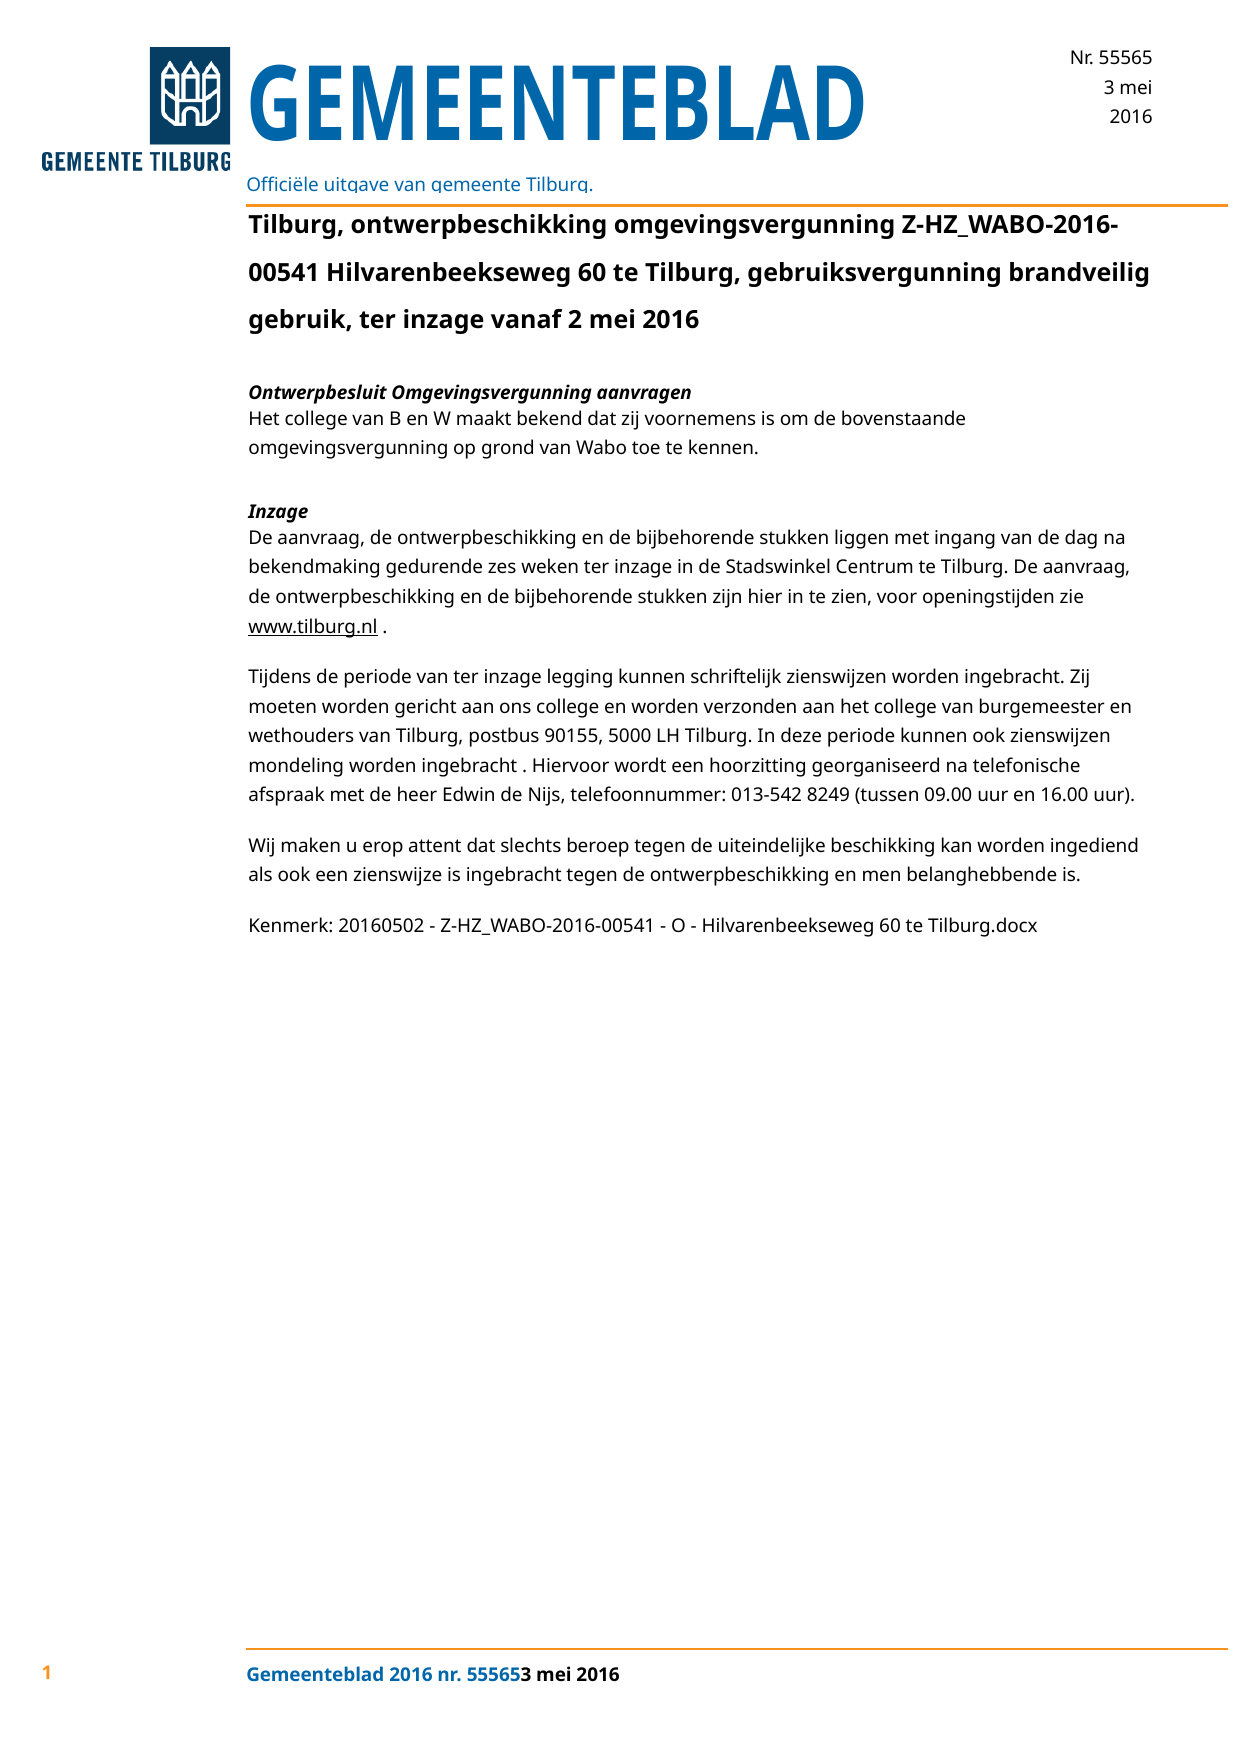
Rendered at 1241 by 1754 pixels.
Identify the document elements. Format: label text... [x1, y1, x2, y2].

text Tijdens de periode van ter inzage legging kunnen schriftelijk zienswijzen worden ingebracht. Zij moeten worden gericht aan ons college en worden verzonden aan het college van burgemeester en wethouders van Tilburg, postbus 90155, 5000 LH Tilburg. In deze periode kunnen ook zienswijzen mondeling worden ingebracht . Hiervoor wordt een hoorzitting georganiseerd na telefonische afspraak met de heer Edwin de Nijs, telefoonnummer: 013-542 8249 (tussen 09.00 uur en 16.00 uur). [248, 663, 1152, 807]
text Kenmerk: 20160502 - Z-HZ_WABO-2016-00541 - O - Hilvarenbeekseweg 60 te Tilburg.docx [248, 912, 1152, 938]
text Tilburg, ontwerpbeschikking omgevingsvergunning Z-HZ_WABO-2016-00541 Hilvarenbeekseweg 60 te Tilburg, gebruiksvergunning brandveilig gebruik, ter inzage vanaf 2 mei 2016 [248, 207, 1152, 336]
text Het college van B en W maakt bekend dat zij voornemens is om de bovenstaande omgevingsvergunning op grond van Wabo toe te kennen. [248, 405, 1152, 460]
picture [41, 47, 231, 172]
text Ontwerpbesluit Omgevingsvergunning aanvragen [248, 379, 1152, 405]
text Wij maken u erop attent dat slechts beroep tegen de uiteindelijke beschikking kan worden ingediend als ook een zienswijze is ingebracht tegen de ontwerpbeschikking en men belanghebbende is. [248, 832, 1152, 887]
text Inzage [248, 498, 1152, 524]
text De aanvraag, de ontwerpbeschikking en de bijbehorende stukken liggen met ingang van de dag na bekendmaking gedurende zes weken ter inzage in de Stadswinkel Centrum te Tilburg. De aanvraag, de ontwerpbeschikking en de bijbehorende stukken zijn hier in te zien, voor openingstijden zie www.tilburg.nl . [248, 524, 1152, 638]
